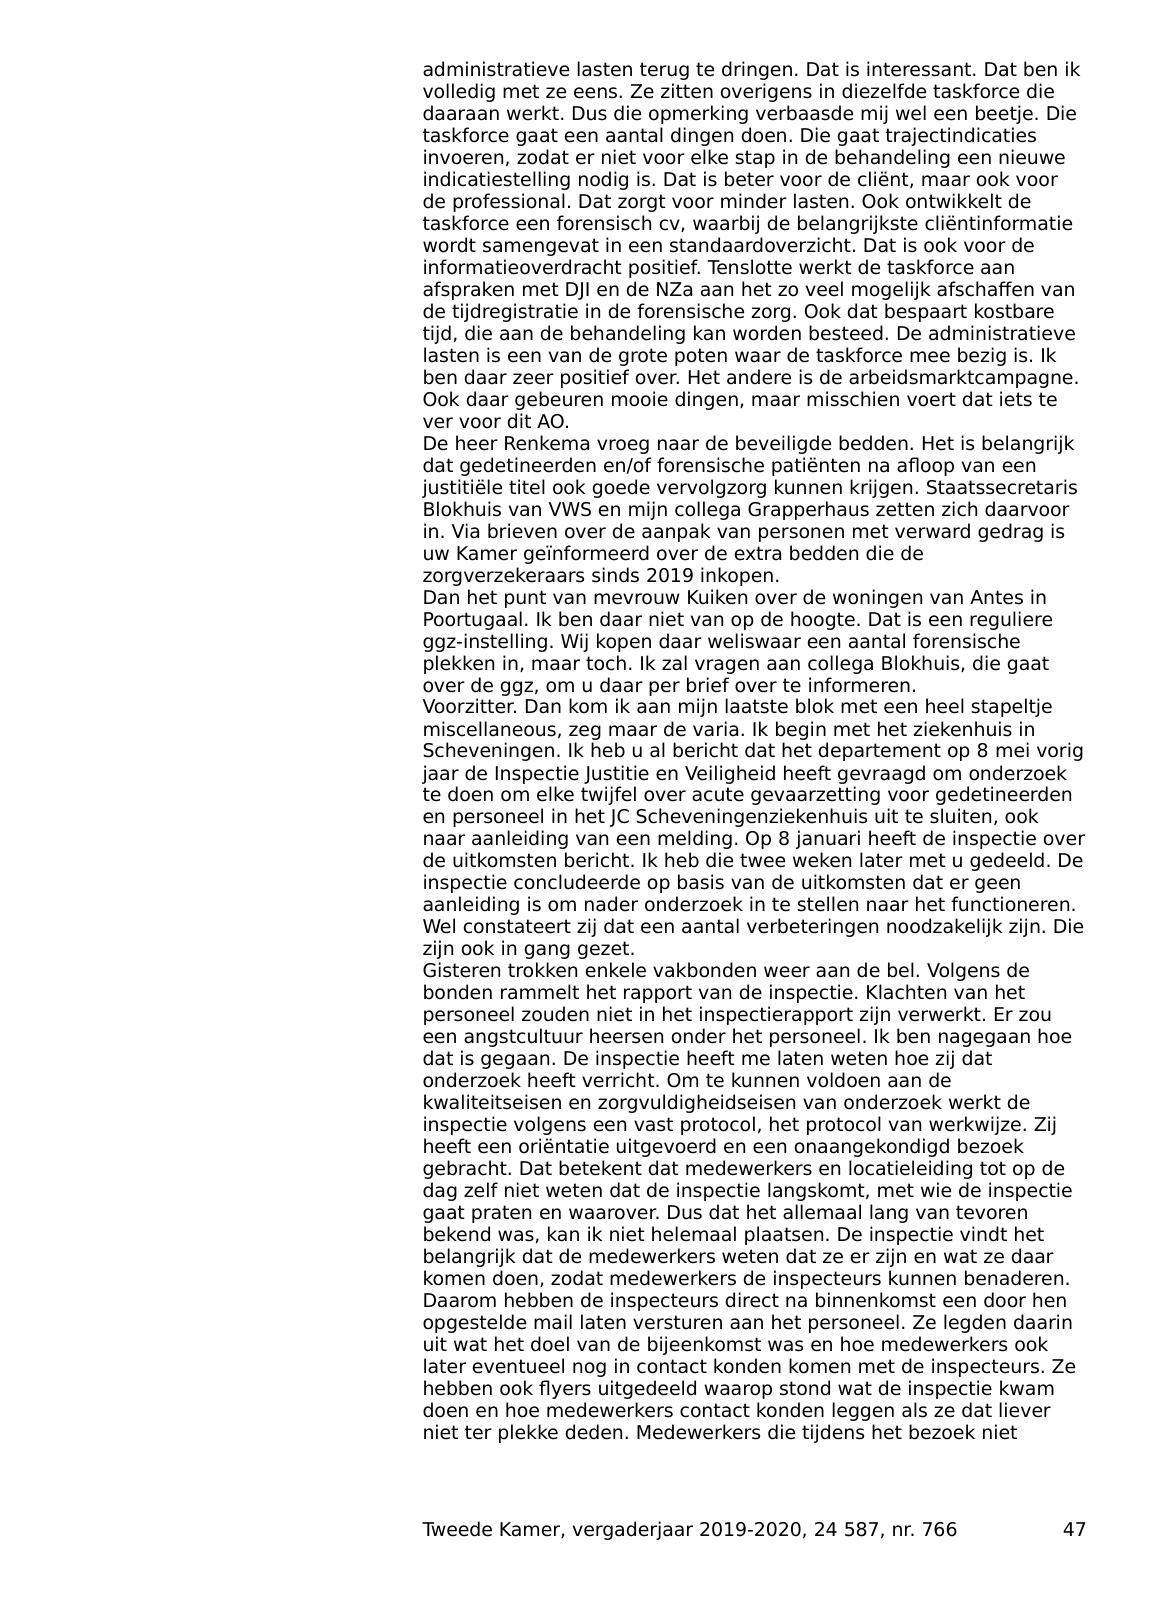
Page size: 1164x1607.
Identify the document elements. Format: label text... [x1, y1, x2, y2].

text Voorzitter. Dan kom ik aan mijn laatste blok met een heel stapeltje miscellaneous, zeg maar de varia. Ik begin met het ziekenhuis in Scheveningen. Ik heb u al bericht dat het departement op 8 mei vorig jaar de Inspectie Justitie en Veiligheid heeft gevraagd om onderzoek te doen om elke twijfel over acute gevaarzetting voor gedetineerden en personeel in het JC Scheveningenziekenhuis uit te sluiten, ook naar aanleiding van een melding. Op 8 januari heeft de inspectie over de uitkomsten bericht. Ik heb die twee weken later met u gedeeld. De inspectie concludeerde op basis van de uitkomsten dat er geen aanleiding is om nader onderzoek in te stellen naar het functioneren. Wel constateert zij dat een aantal verbeteringen noodzakelijk zijn. Die zijn ook in gang gezet. [422, 696, 1087, 960]
text De heer Renkema vroeg naar de beveiligde bedden. Het is belangrijk dat gedetineerden en/of forensische patiënten na afloop van een justitiële titel ook goede vervolgzorg kunnen krijgen. Staatssecretaris Blokhuis van VWS en mijn collega Grapperhaus zetten zich daarvoor in. Via brieven over de aanpak van personen met verward gedrag is uw Kamer geïnformeerd over de extra bedden die de zorgverzekeraars sinds 2019 inkopen. [422, 433, 1087, 587]
text administratieve lasten terug te dringen. Dat is interessant. Dat ben ik volledig met ze eens. Ze zitten overigens in diezelfde taskforce die daaraan werkt. Dus die opmerking verbaasde mij wel een beetje. Die taskforce gaat een aantal dingen doen. Die gaat trajectindicaties invoeren, zodat er niet voor elke stap in de behandeling een nieuwe indicatiestelling nodig is. Dat is beter voor de cliënt, maar ook voor de professional. Dat zorgt voor minder lasten. Ook ontwikkelt de taskforce een forensisch cv, waarbij de belangrijkste cliëntinformatie wordt samengevat in een standaardoverzicht. Dat is ook voor de informatieoverdracht positief. Tenslotte werkt de taskforce aan afspraken met DJI en de NZa aan het zo veel mogelijk afschaffen van de tijdregistratie in de forensische zorg. Ook dat bespaart kostbare tijd, die aan de behandeling kan worden besteed. De administratieve lasten is een van de grote poten waar de taskforce mee bezig is. Ik ben daar zeer positief over. Het andere is de arbeidsmarktcampagne. Ook daar gebeuren mooie dingen, maar misschien voert dat iets te ver voor dit AO. [422, 59, 1087, 433]
text Gisteren trokken enkele vakbonden weer aan de bel. Volgens de bonden rammelt het rapport van de inspectie. Klachten van het personeel zouden niet in het inspectierapport zijn verwerkt. Er zou een angstcultuur heersen onder het personeel. Ik ben nagegaan hoe dat is gegaan. De inspectie heeft me laten weten hoe zij dat onderzoek heeft verricht. Om te kunnen voldoen aan de kwaliteitseisen en zorgvuldigheidseisen van onderzoek werkt de inspectie volgens een vast protocol, het protocol van werkwijze. Zij heeft een oriëntatie uitgevoerd en een onaangekondigd bezoek gebracht. Dat betekent dat medewerkers en locatieleiding tot op de dag zelf niet weten dat de inspectie langskomt, met wie de inspectie gaat praten en waarover. Dus dat het allemaal lang van tevoren bekend was, kan ik niet helemaal plaatsen. De inspectie vindt het belangrijk dat de medewerkers weten dat ze er zijn en wat ze daar komen doen, zodat medewerkers de inspecteurs kunnen benaderen. Daarom hebben de inspecteurs direct na binnenkomst een door hen opgestelde mail laten versturen aan het personeel. Ze legden daarin uit wat het doel van de bijeenkomst was en hoe medewerkers ook later eventueel nog in contact konden komen met de inspecteurs. Ze hebben ook flyers uitgedeeld waarop stond wat de inspectie kwam doen en hoe medewerkers contact konden leggen als ze dat liever niet ter plekke deden. Medewerkers die tijdens het bezoek niet [422, 960, 1087, 1444]
text Dan het punt van mevrouw Kuiken over de woningen van Antes in Poortugaal. Ik ben daar niet van op de hoogte. Dat is een reguliere ggz-instelling. Wij kopen daar weliswaar een aantal forensische plekken in, maar toch. Ik zal vragen aan collega Blokhuis, die gaat over de ggz, om u daar per brief over te informeren. [422, 587, 1087, 696]
